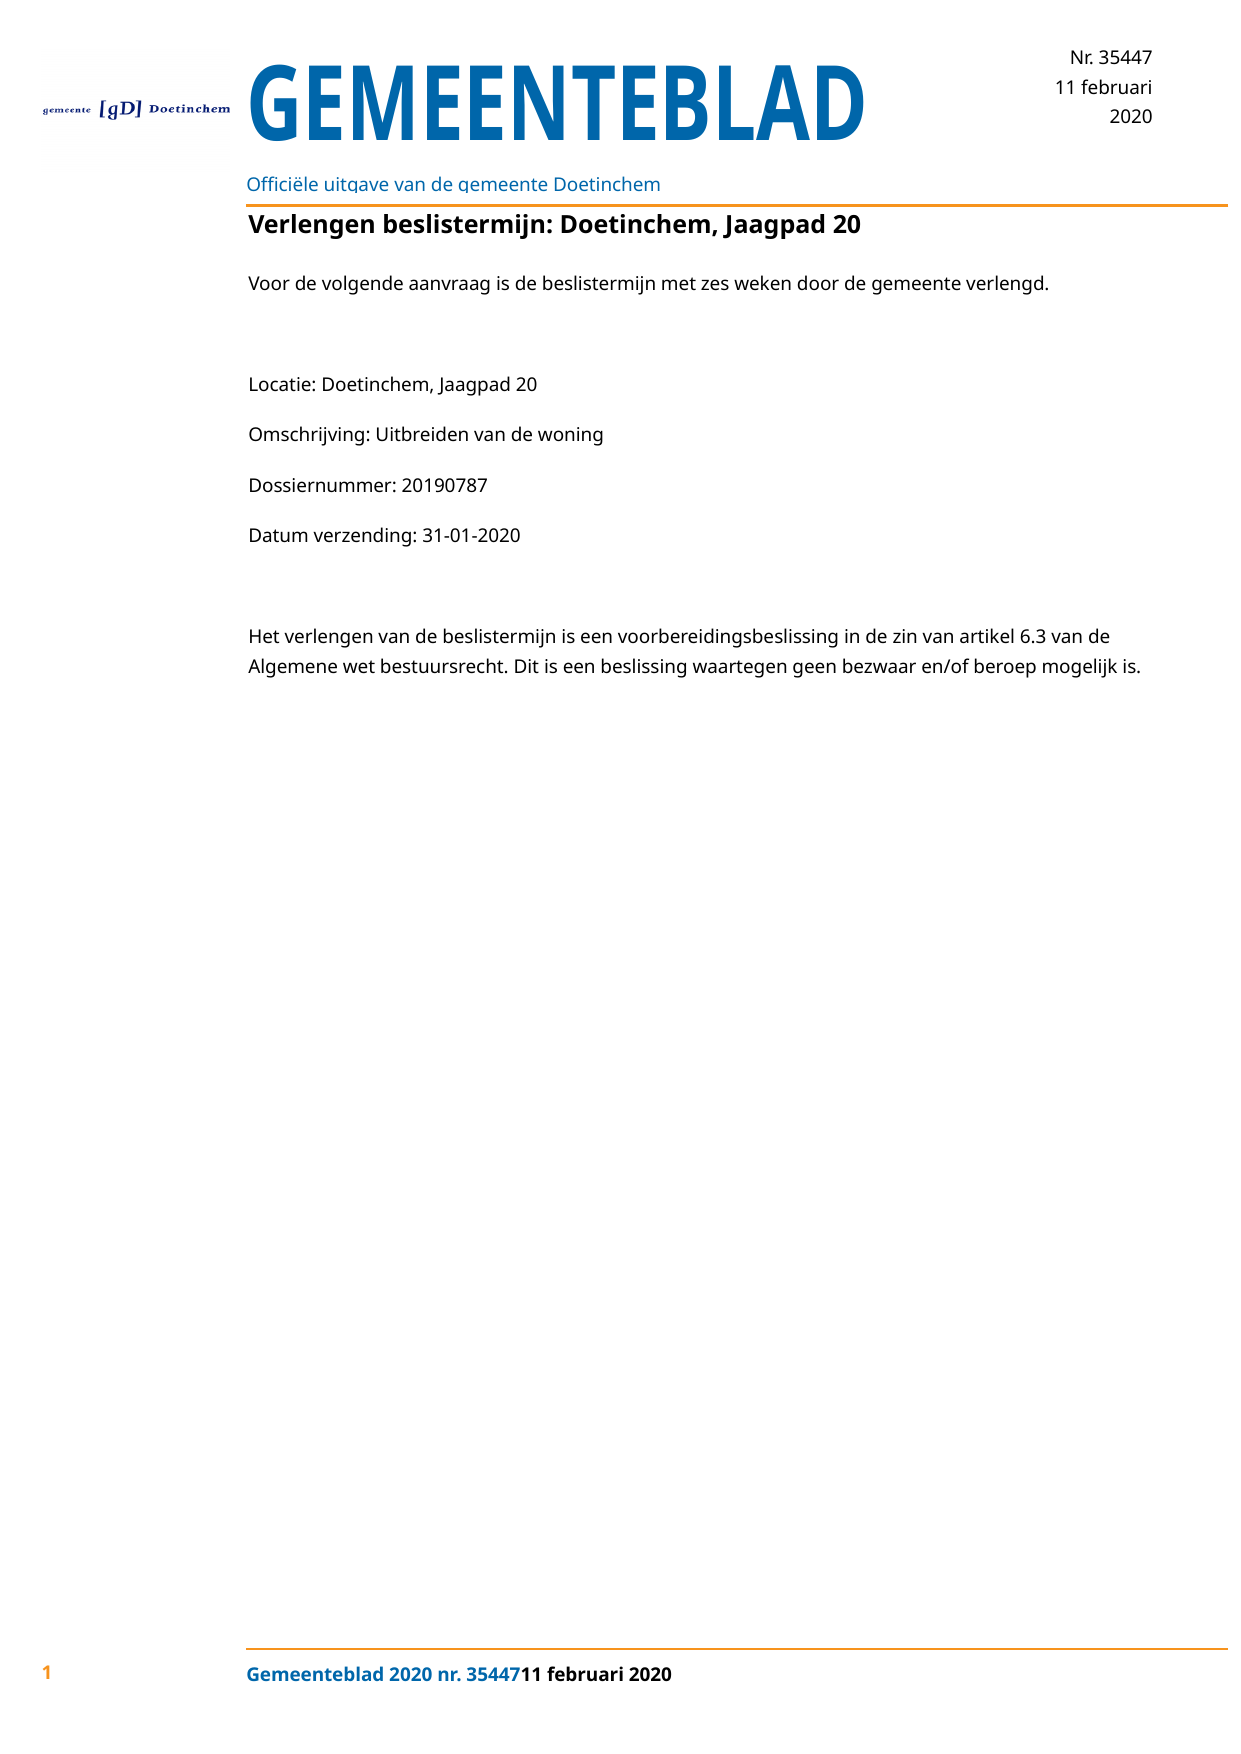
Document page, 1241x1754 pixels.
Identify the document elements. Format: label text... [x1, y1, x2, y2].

text Voor de volgende aanvraag is de beslistermijn met zes weken door de gemeente verlengd. [248, 270, 1152, 296]
picture [41, 47, 231, 172]
text Locatie: Doetinchem, Jaagpad 20 [248, 371, 1152, 397]
text Datum verzending: 31-01-2020 [248, 522, 1152, 548]
text Het verlengen van de beslistermijn is een voorbereidingsbeslissing in de zin van artikel 6.3 van de Algemene wet bestuursrecht. Dit is een beslissing waartegen geen bezwaar en/of beroep mogelijk is. [248, 623, 1152, 678]
text Verlengen beslistermijn: Doetinchem, Jaagpad 20 [248, 207, 1152, 241]
text Dossiernummer: 20190787 [248, 472, 1152, 498]
text Omschrijving: Uitbreiden van de woning [248, 422, 1152, 447]
